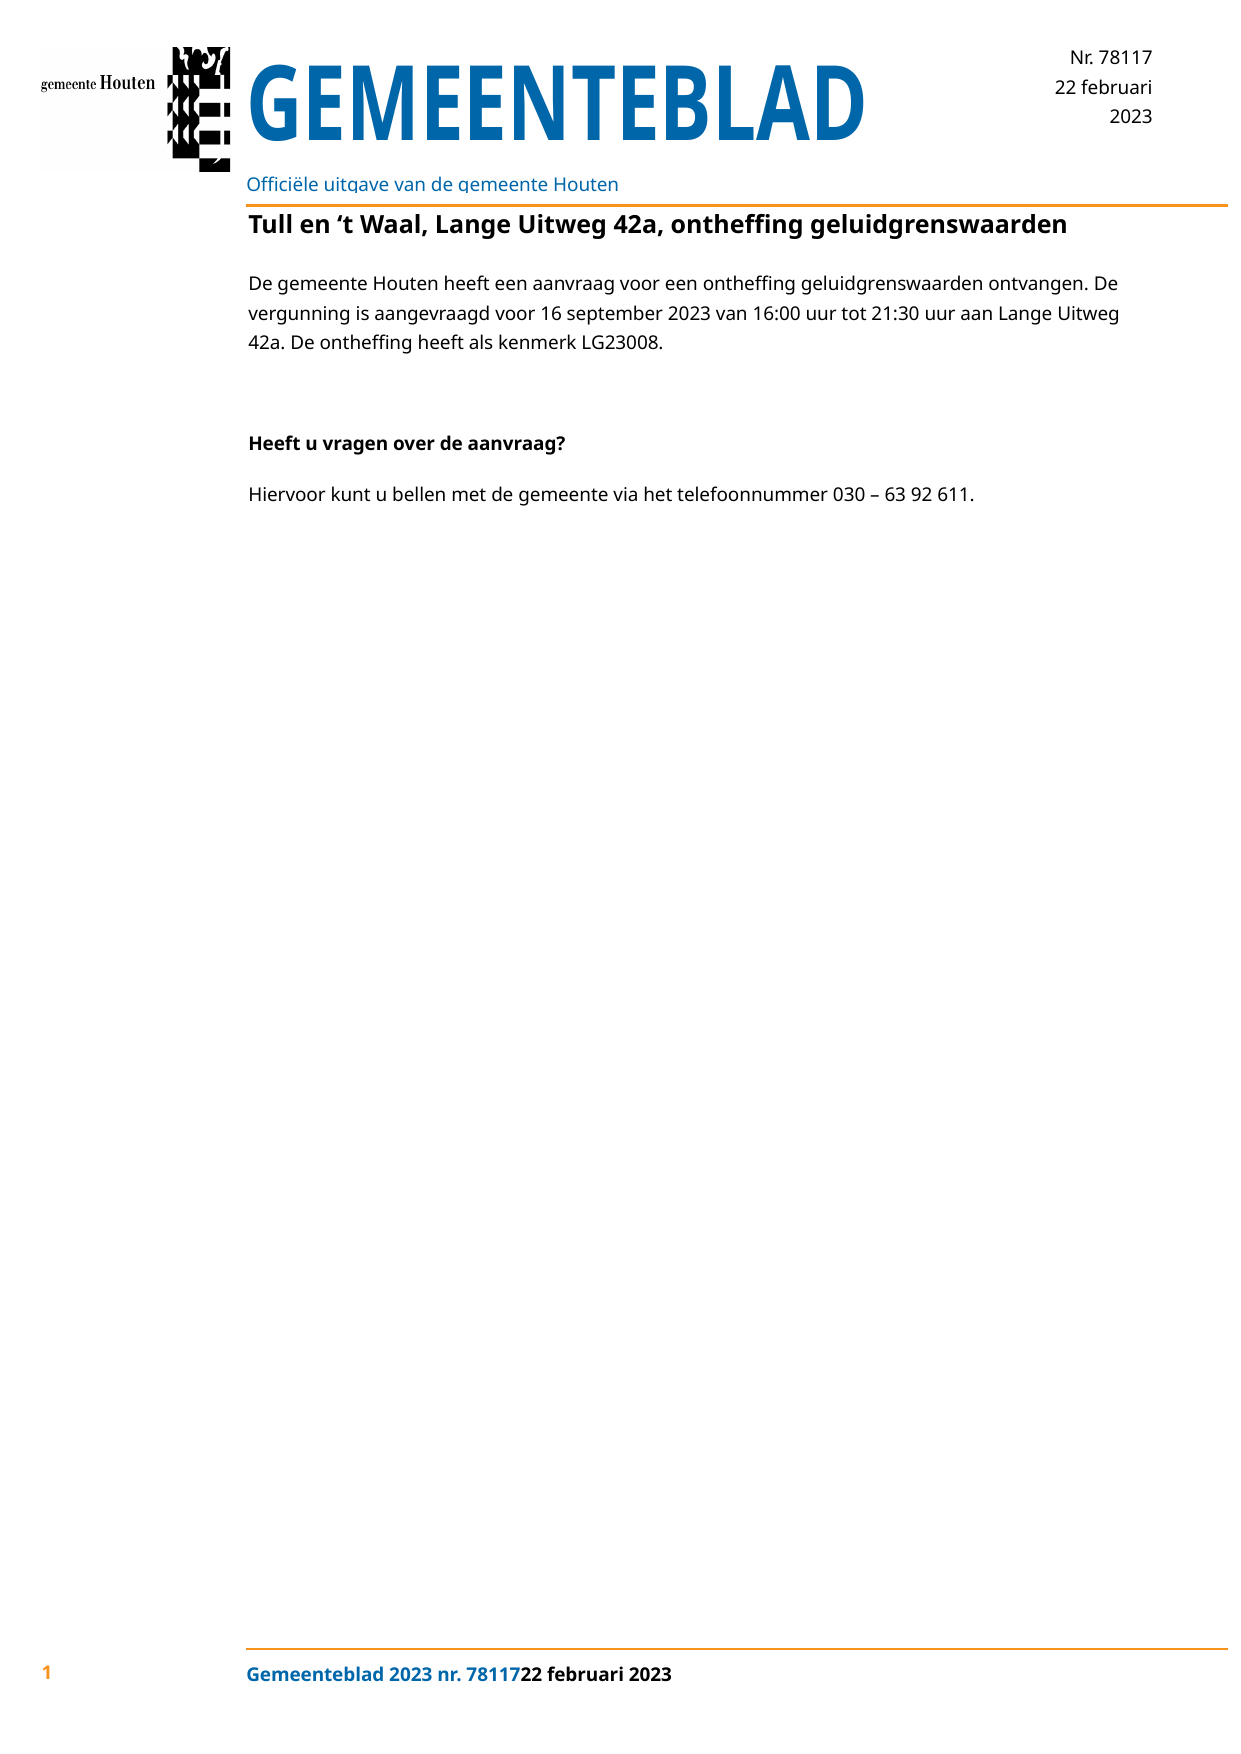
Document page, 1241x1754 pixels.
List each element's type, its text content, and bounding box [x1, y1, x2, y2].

text De gemeente Houten heeft een aanvraag voor een ontheffing geluidgrenswaarden ontvangen. De vergunning is aangevraagd voor 16 september 2023 van 16:00 uur tot 21:30 uur aan Lange Uitweg 42a. De ontheffing heeft als kenmerk LG23008. [248, 270, 1152, 355]
text Tull en ‘t Waal, Lange Uitweg 42a, ontheffing geluidgrenswaarden [248, 207, 1152, 241]
text Heeft u vragen over de aanvraag? [248, 430, 1152, 456]
text Hiervoor kunt u bellen met de gemeente via het telefoonnummer 030 – 63 92 611. [248, 481, 1152, 506]
picture [41, 47, 231, 172]
